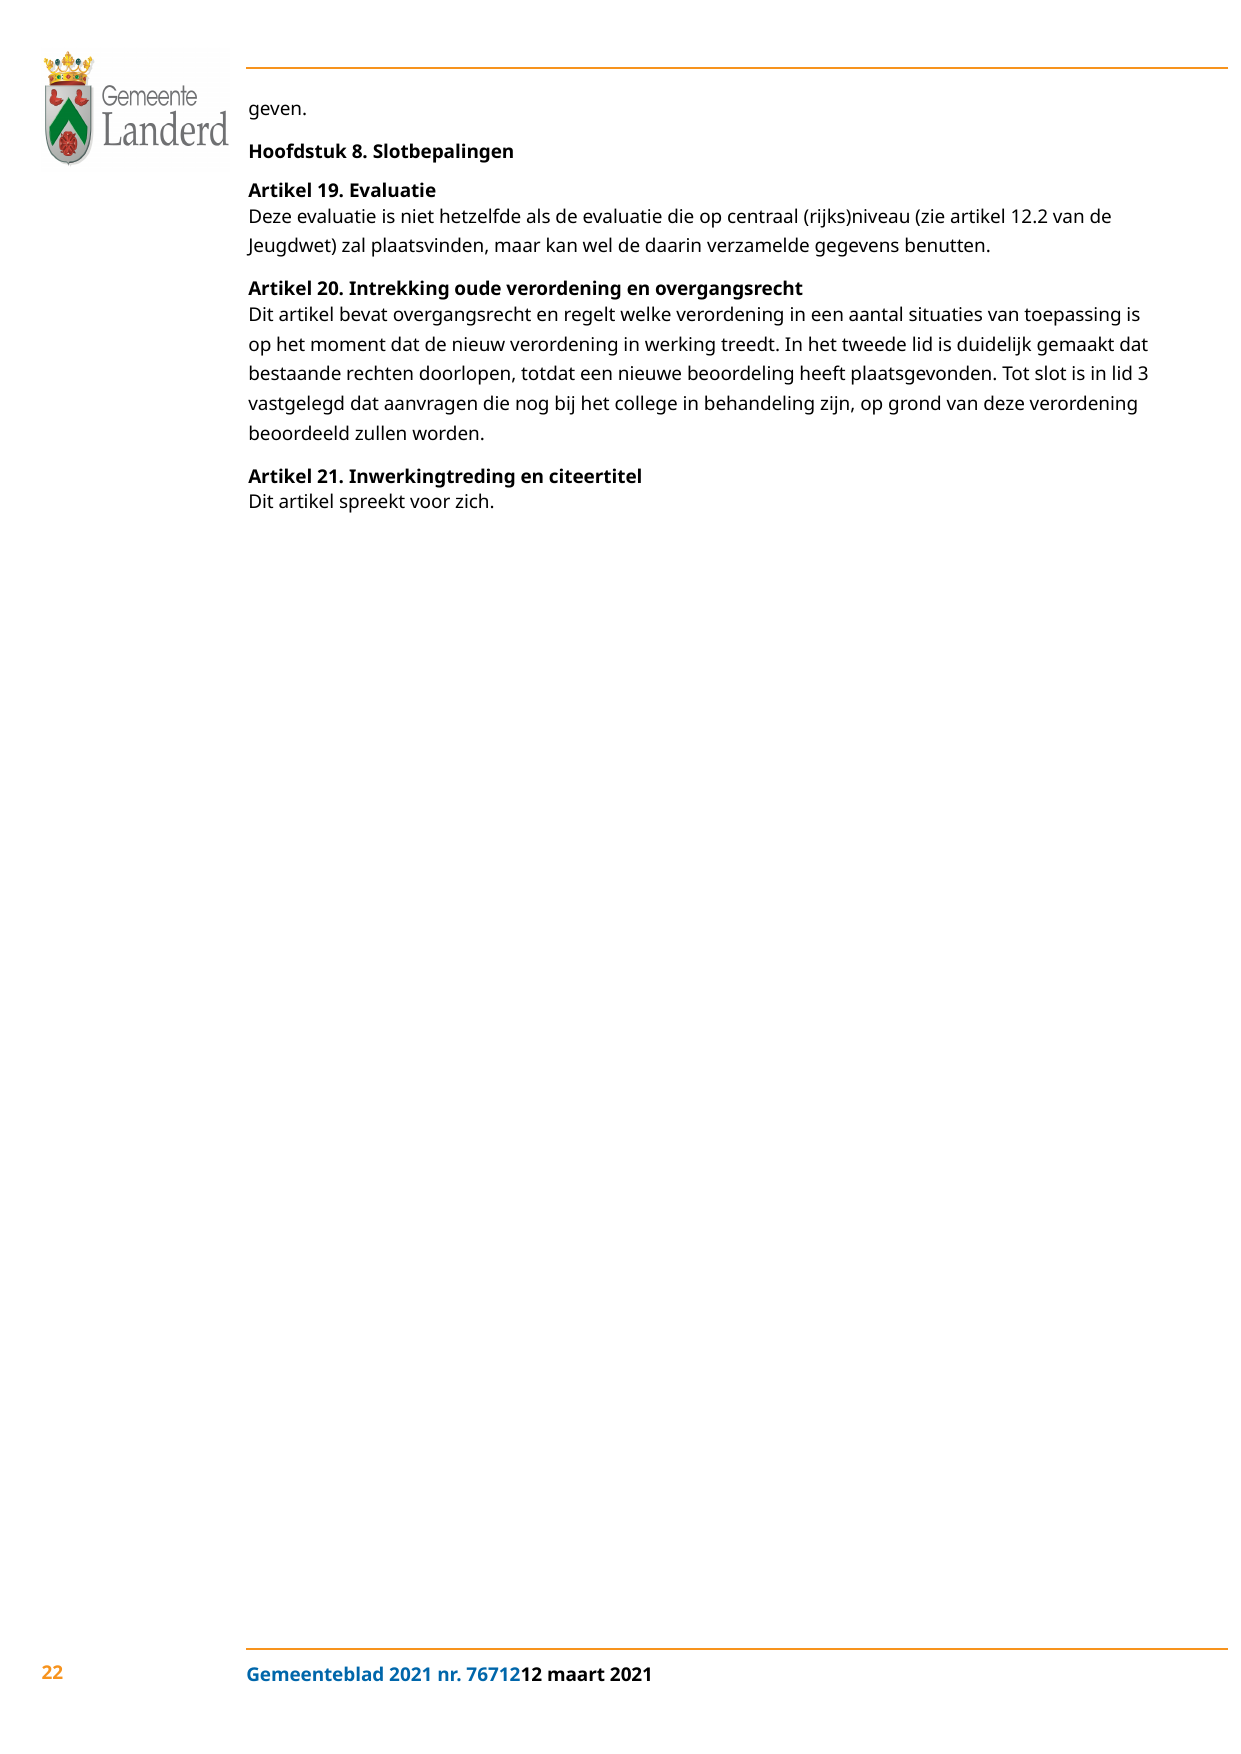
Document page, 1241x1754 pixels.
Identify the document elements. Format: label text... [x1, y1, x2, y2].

text Artikel 20. Intrekking oude verordening en overgangsrecht [248, 276, 1152, 301]
text Artikel 21. Inwerkingtreding en citeertitel [248, 463, 1152, 488]
text Artikel 19. Evaluatie [248, 177, 1152, 203]
text Deze evaluatie is niet hetzelfde als de evaluatie die op centraal (rijks)niveau (zie artikel 12.2 van de Jeugdwet) zal plaatsvinden, maar kan wel de daarin verzamelde gegevens benutten. [248, 203, 1152, 258]
text Dit artikel bevat overgangsrecht en regelt welke verordening in een aantal situaties van toepassing is op het moment dat de nieuw verordening in werking treedt. In het tweede lid is duidelijk gemaakt dat bestaande rechten doorlopen, totdat een nieuwe beoordeling heeft plaatsgevonden. Tot slot is in lid 3 vastgelegd dat aanvragen die nog bij het college in behandeling zijn, op grond van deze verordening beoordeeld zullen worden. [248, 301, 1152, 445]
text Hoofdstuk 8. Slotbepalingen [248, 138, 1152, 164]
picture [41, 47, 231, 172]
text geven. [248, 95, 1152, 121]
text Dit artikel spreekt voor zich. [248, 488, 1152, 514]
